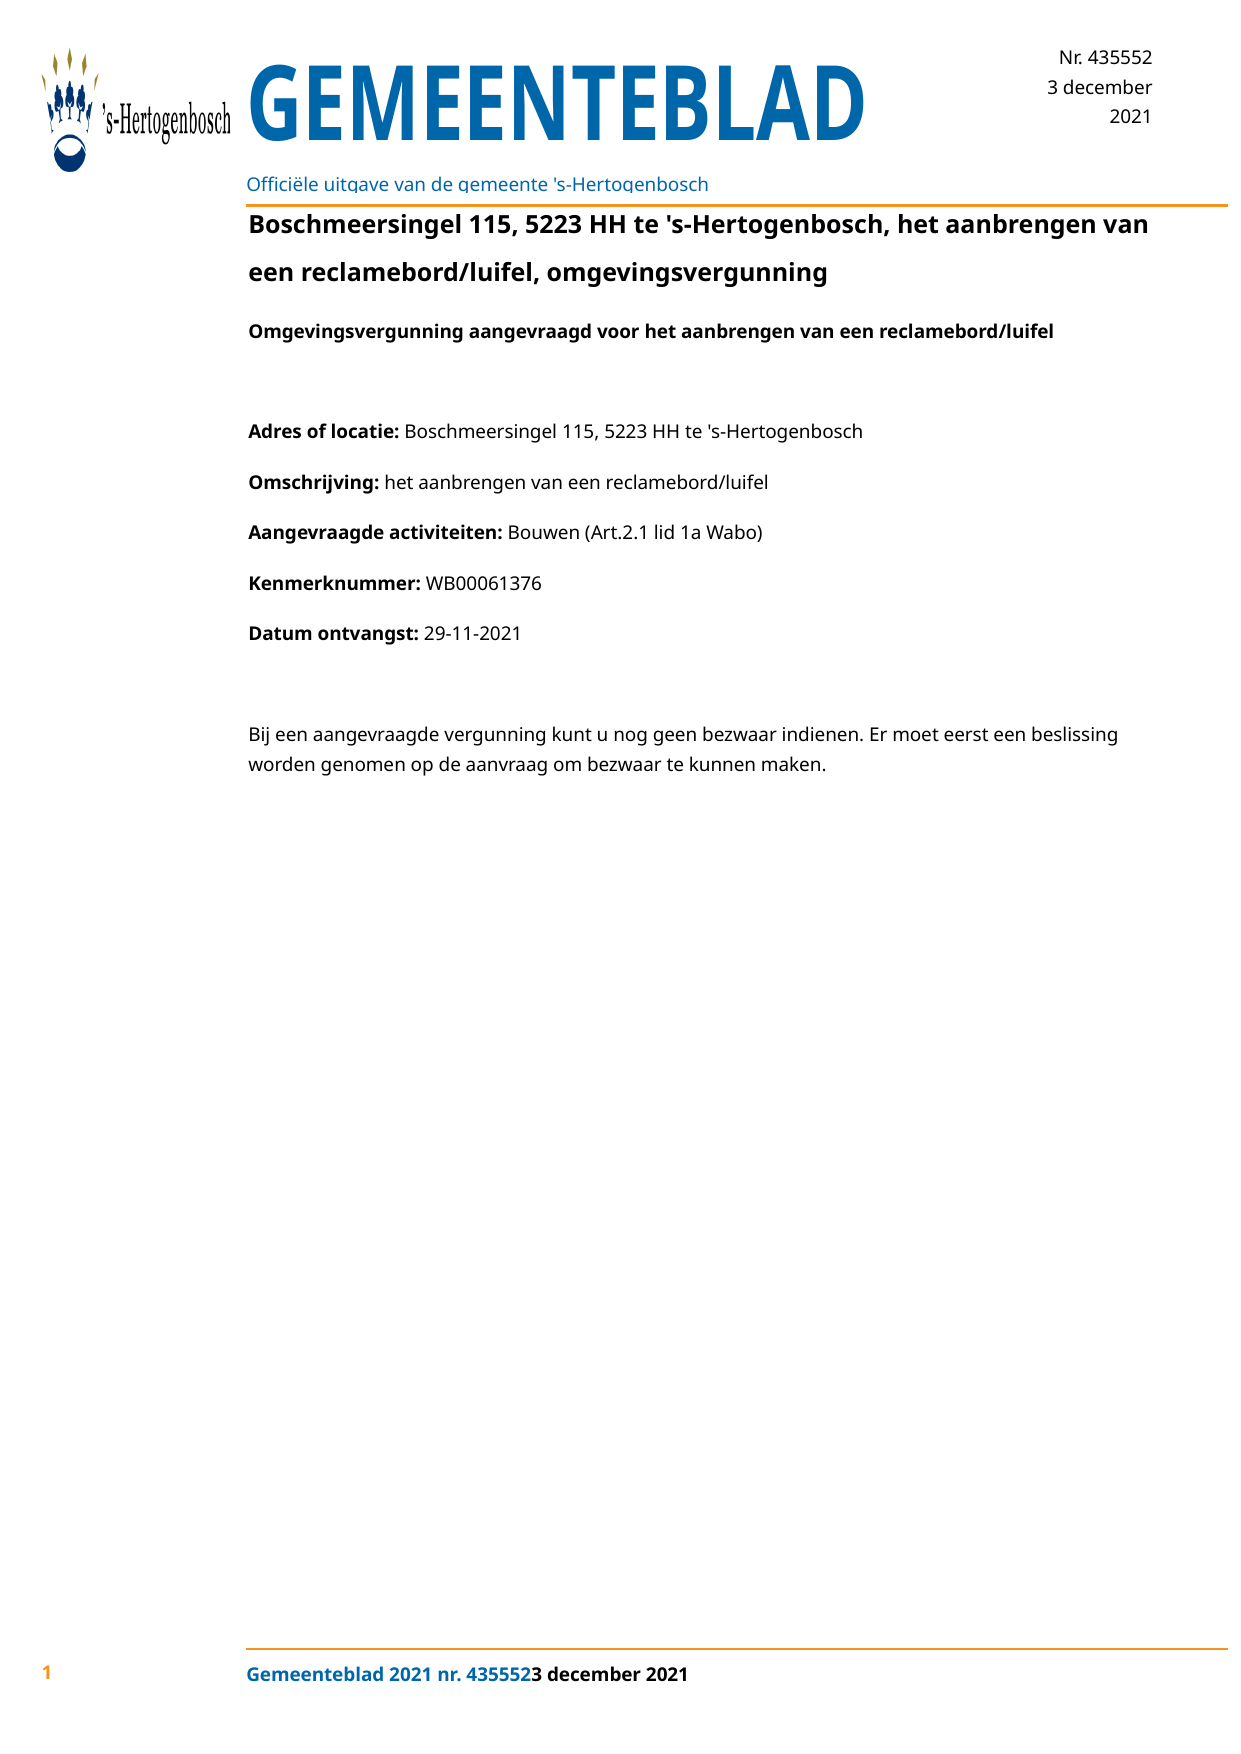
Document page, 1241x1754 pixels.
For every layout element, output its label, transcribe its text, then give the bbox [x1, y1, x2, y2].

text Bij een aangevraagde vergunning kunt u nog geen bezwaar indienen. Er moet eerst een beslissing worden genomen op de aanvraag om bezwaar te kunnen maken. [248, 721, 1152, 777]
text Datum ontvangst: 29-11-2021 [248, 620, 1152, 646]
text Omschrijving: het aanbrengen van een reclamebord/luifel [248, 469, 1152, 495]
text Adres of locatie: Boschmeersingel 115, 5223 HH te 's-Hertogenbosch [248, 419, 1152, 444]
text Boschmeersingel 115, 5223 HH te 's-Hertogenbosch, het aanbrengen van een reclamebord/luifel, omgevingsvergunning [248, 207, 1152, 288]
picture [41, 47, 231, 172]
text Kenmerknummer: WB00061376 [248, 570, 1152, 596]
text Aangevraagde activiteiten: Bouwen (Art.2.1 lid 1a Wabo) [248, 519, 1152, 545]
text Omgevingsvergunning aangevraagd voor het aanbrengen van een reclamebord/luifel [248, 318, 1152, 344]
